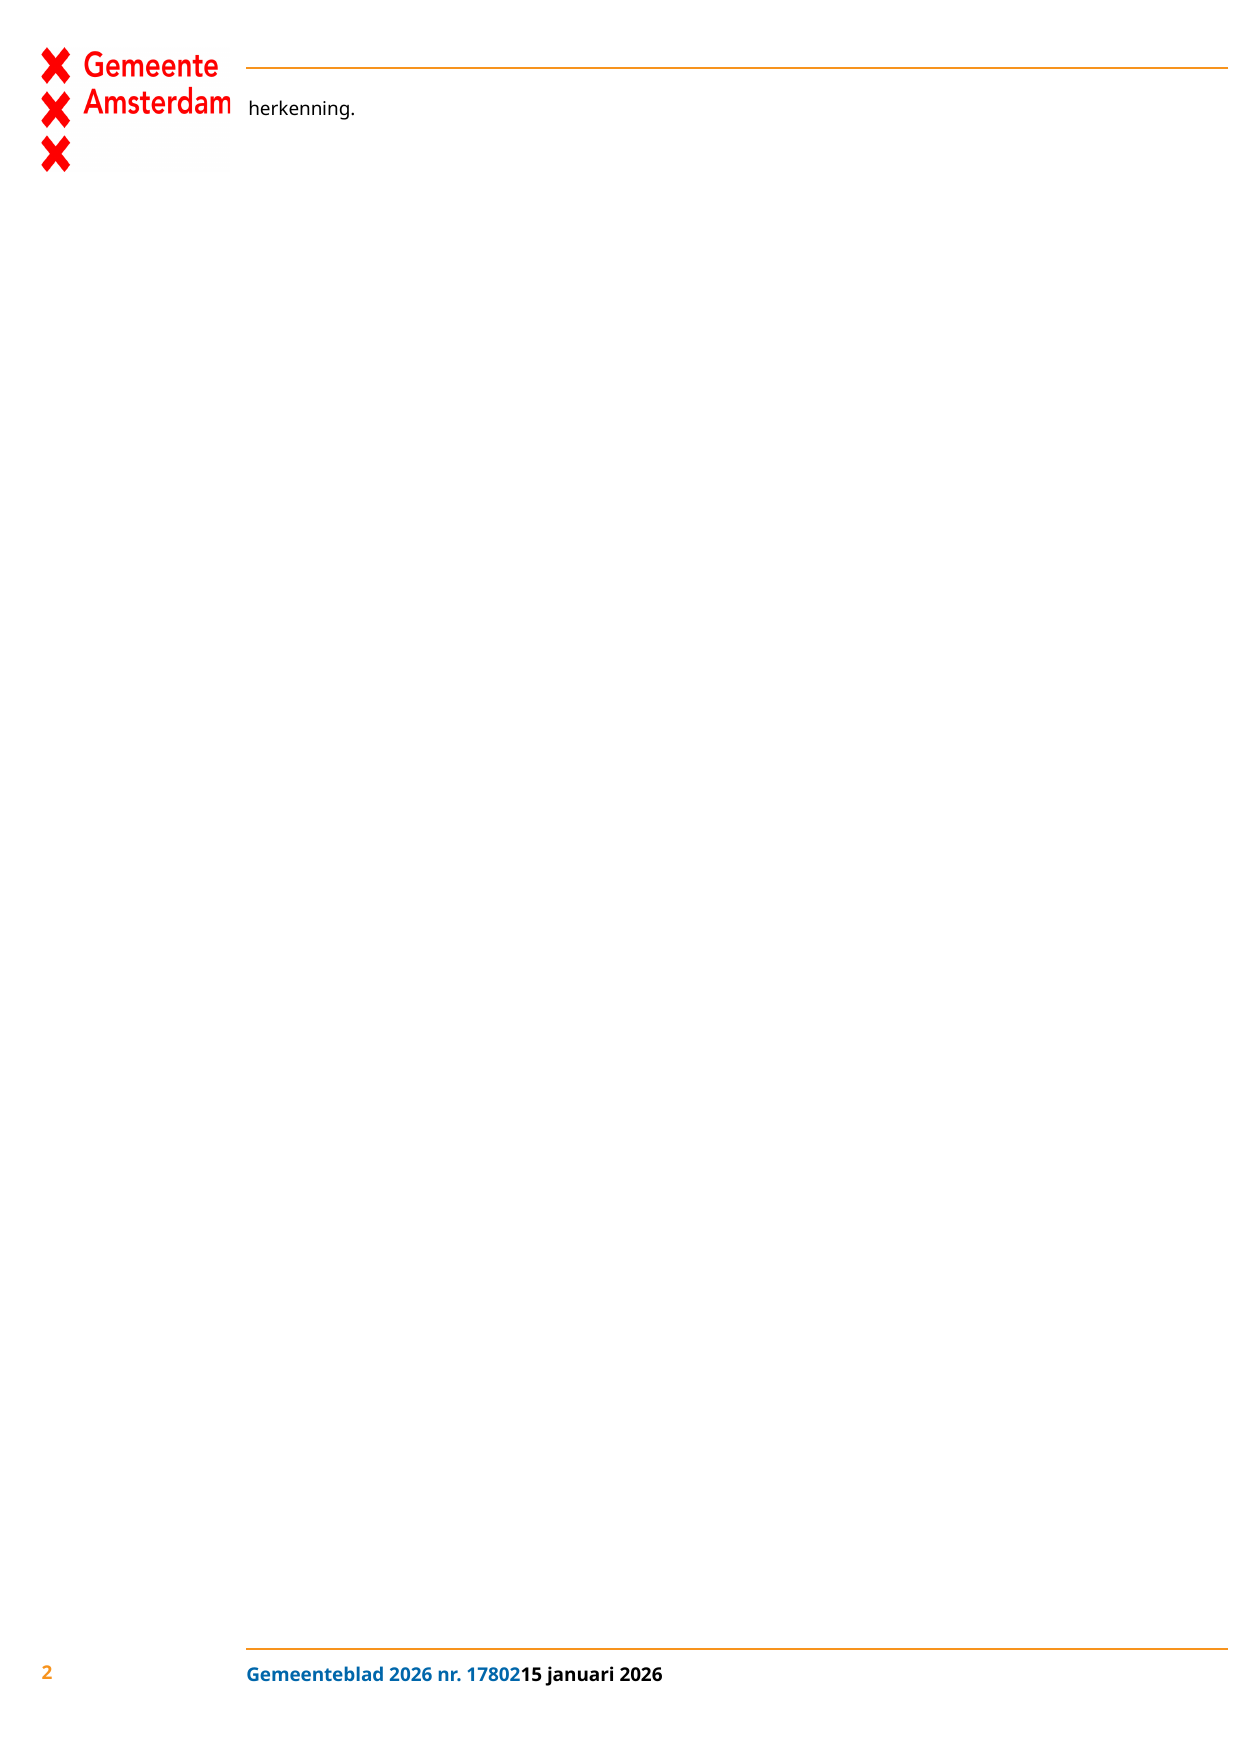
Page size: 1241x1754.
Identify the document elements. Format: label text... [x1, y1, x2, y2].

text herkenning. [248, 95, 1152, 121]
picture [41, 47, 231, 172]
